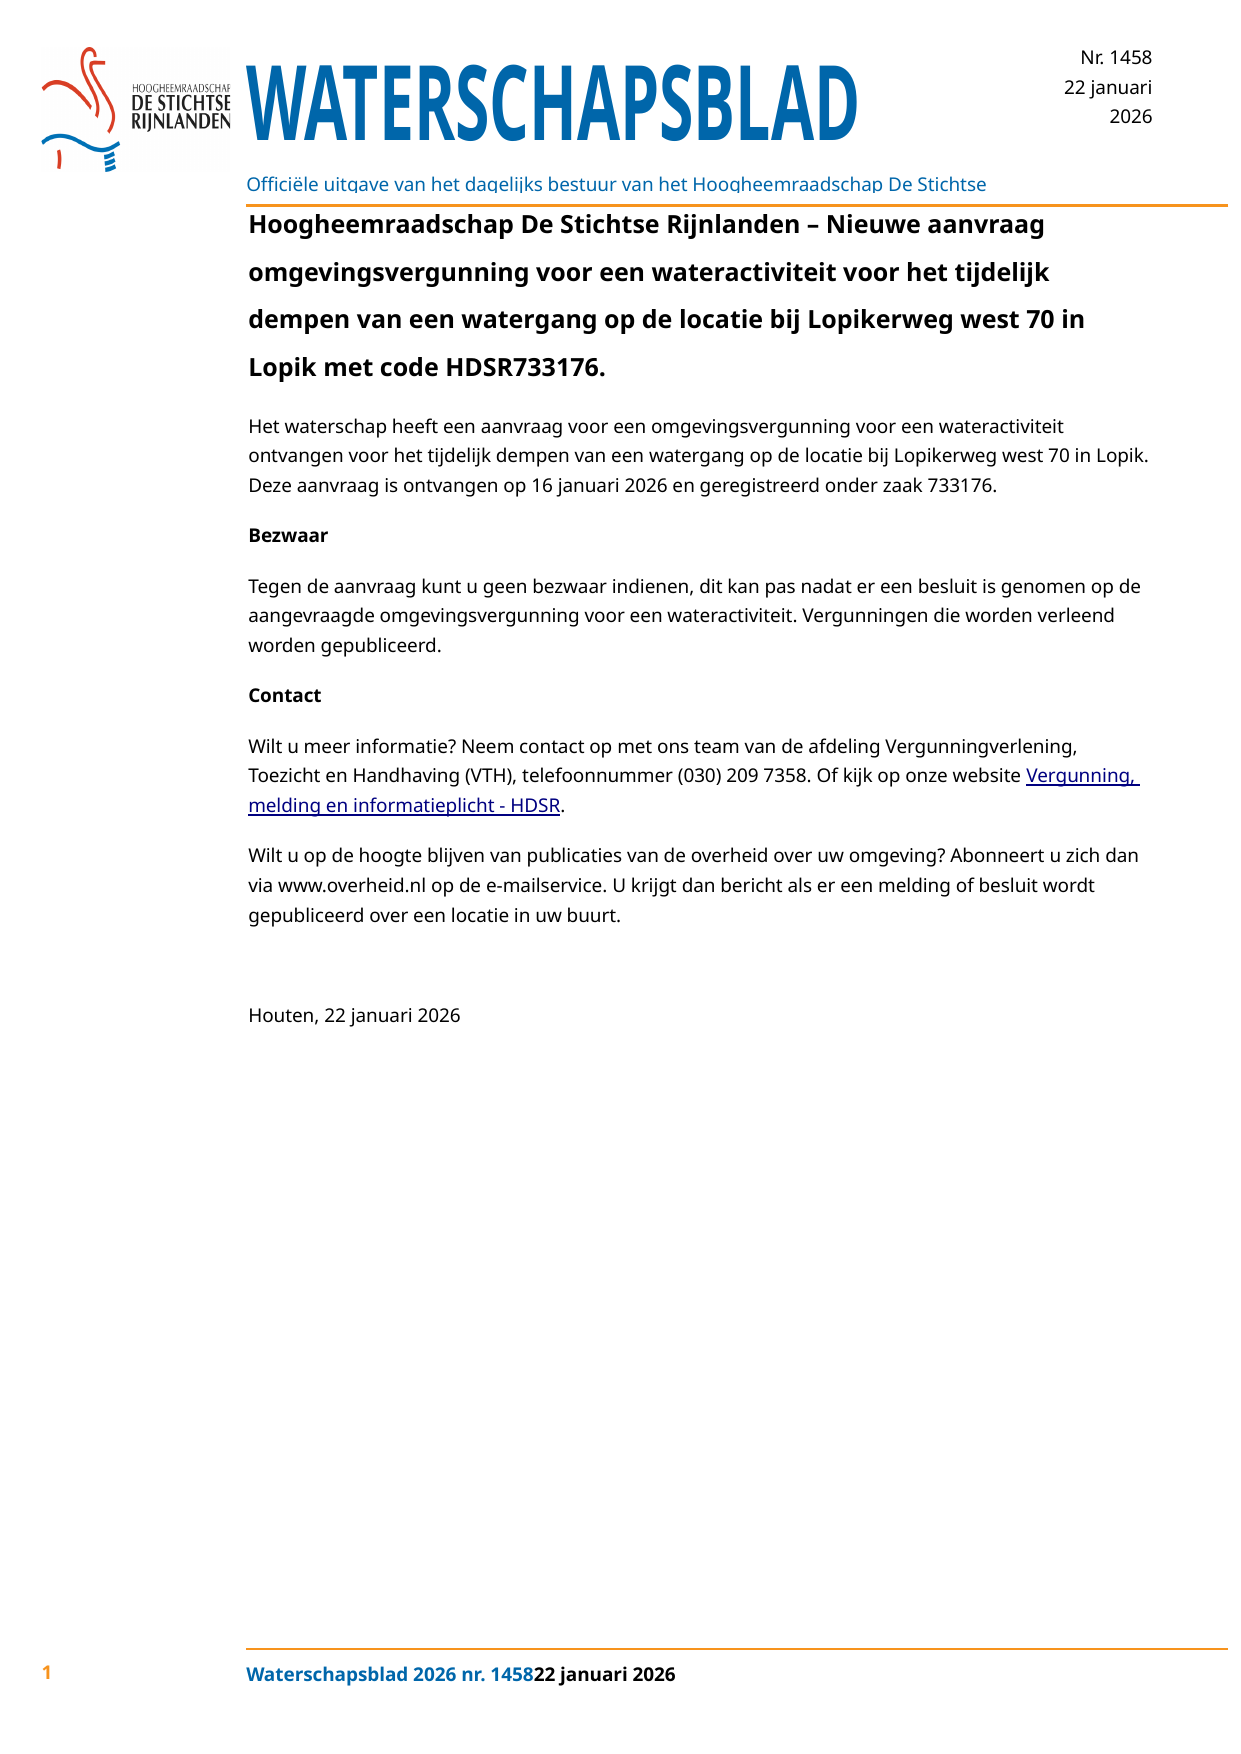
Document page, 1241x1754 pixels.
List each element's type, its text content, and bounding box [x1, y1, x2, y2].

text Contact [248, 683, 1152, 708]
text Het waterschap heeft een aanvraag voor een omgevingsvergunning voor een wateractiviteit ontvangen voor het tijdelijk dempen van een watergang op de locatie bij Lopikerweg west 70 in Lopik. Deze aanvraag is ontvangen op 16 januari 2026 en geregistreerd onder zaak 733176. [248, 413, 1152, 498]
text Tegen de aanvraag kunt u geen bezwaar indienen, dit kan pas nadat er een besluit is genomen op de aangevraagde omgevingsvergunning voor een wateractiviteit. Vergunningen die worden verleend worden gepubliceerd. [248, 573, 1152, 658]
text Wilt u meer informatie? Neem contact op met ons team van de afdeling Vergunningverlening, Toezicht en Handhaving (VTH), telefoonnummer (030) 209 7358. Of kijk op onze website Vergunning, melding en informatieplicht - HDSR. [248, 733, 1152, 818]
text Hoogheemraadschap De Stichtse Rijnlanden – Nieuwe aanvraag omgevingsvergunning voor een wateractiviteit voor het tijdelijk dempen van een watergang op de locatie bij Lopikerweg west 70 in Lopik met code HDSR733176. [248, 207, 1152, 384]
text Wilt u op de hoogte blijven van publicaties van de overheid over uw omgeving? Abonneert u zich dan via www.overheid.nl op de e-mailservice. U krijgt dan bericht als er een melding of besluit wordt gepubliceerd over een locatie in uw buurt. [248, 843, 1152, 928]
picture [41, 47, 231, 172]
text Houten, 22 januari 2026 [248, 1003, 1152, 1028]
text Bezwaar [248, 523, 1152, 548]
